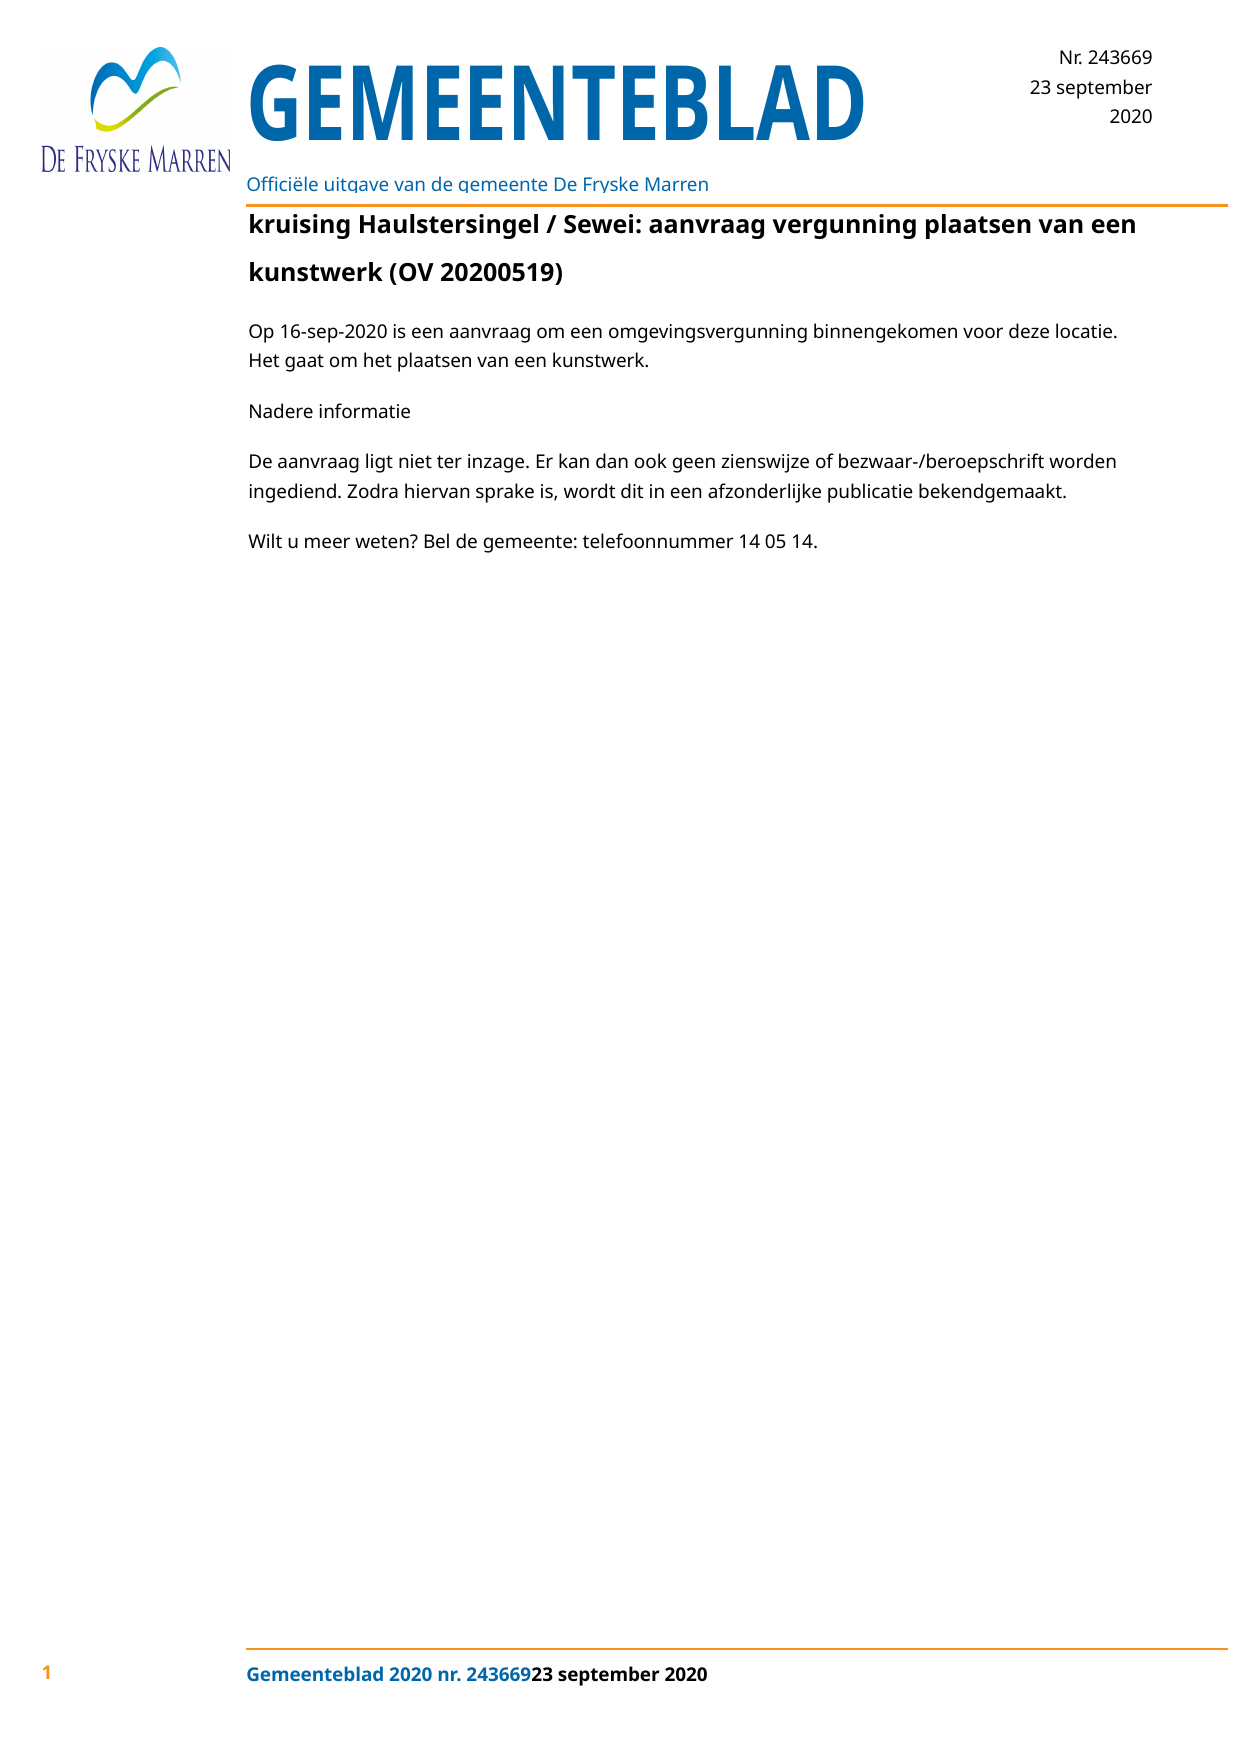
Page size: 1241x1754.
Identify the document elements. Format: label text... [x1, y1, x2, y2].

text kruising Haulstersingel / Sewei: aanvraag vergunning plaatsen van een kunstwerk (OV 20200519) [248, 207, 1152, 288]
text Op 16-sep-2020 is een aanvraag om een omgevingsvergunning binnengekomen voor deze locatie. Het gaat om het plaatsen van een kunstwerk. [248, 318, 1152, 373]
picture [41, 47, 231, 172]
text Nadere informatie [248, 398, 1152, 424]
text Wilt u meer weten? Bel de gemeente: telefoonnummer 14 05 14. [248, 528, 1152, 554]
text De aanvraag ligt niet ter inzage. Er kan dan ook geen zienswijze of bezwaar-/beroepschrift worden ingediend. Zodra hiervan sprake is, wordt dit in een afzonderlijke publicatie bekendgemaakt. [248, 448, 1152, 504]
